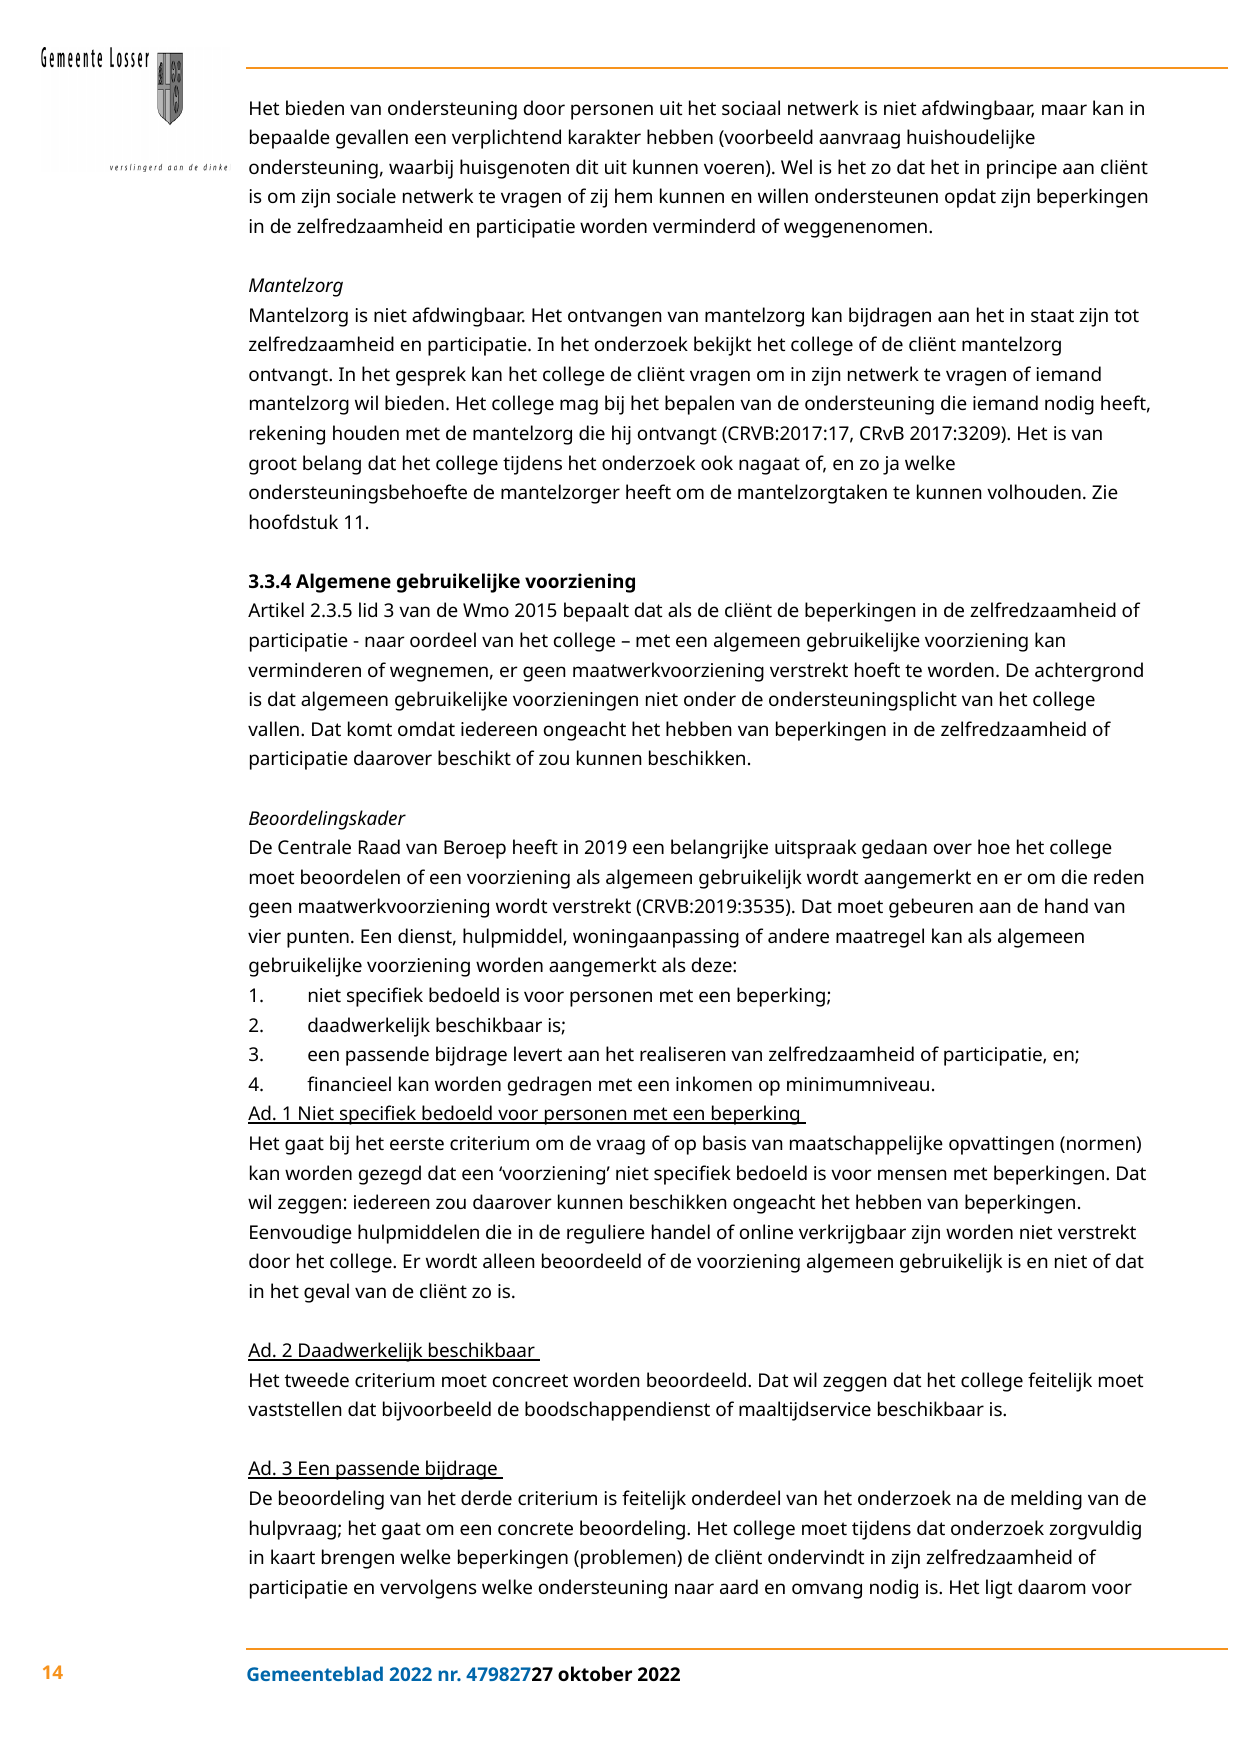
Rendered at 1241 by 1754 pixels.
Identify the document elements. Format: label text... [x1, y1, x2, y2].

list niet specifiek bedoeld is voor personen met een beperking; [248, 982, 1152, 1008]
list financieel kan worden gedragen met een inkomen op minimumniveau. [248, 1071, 1152, 1097]
list een passende bijdrage levert aan het realiseren van zelfredzaamheid of participatie, en; [248, 1041, 1152, 1067]
text Ad. 1 Niet specifiek bedoeld voor personen met een beperking [248, 1101, 1152, 1126]
text Artikel 2.3.5 lid 3 van de Wmo 2015 bepaalt dat als de cliënt de beperkingen in de zelfredzaamheid of participatie - naar oordeel van het college – met een algemeen gebruikelijke voorziening kan verminderen of wegnemen, er geen maatwerkvoorziening verstrekt hoeft te worden. De achtergrond is dat algemeen gebruikelijke voorzieningen niet onder de ondersteuningsplicht van het college vallen. Dat komt omdat iedereen ongeacht het hebben van beperkingen in de zelfredzaamheid of participatie daarover beschikt of zou kunnen beschikken. [248, 598, 1152, 771]
text Mantelzorg is niet afdwingbaar. Het ontvangen van mantelzorg kan bijdragen aan het in staat zijn tot zelfredzaamheid en participatie. In het onderzoek bekijkt het college of de cliënt mantelzorg ontvangt. In het gesprek kan het college de cliënt vragen om in zijn netwerk te vragen of iemand mantelzorg wil bieden. Het college mag bij het bepalen van de ondersteuning die iemand nodig heeft, rekening houden met de mantelzorg die hij ontvangt (CRVB:2017:17, CRvB 2017:3209). Het is van groot belang dat het college tijdens het onderzoek ook nagaat of, en zo ja welke ondersteuningsbehoefte de mantelzorger heeft om de mantelzorgtaken te kunnen volhouden. Zie hoofdstuk 11. [248, 302, 1152, 535]
list daadwerkelijk beschikbaar is; [248, 1012, 1152, 1038]
text 3.3.4 Algemene gebruikelijke voorziening [248, 568, 1152, 594]
text Beoordelingskader [248, 805, 1152, 831]
text De Centrale Raad van Beroep heeft in 2019 een belangrijke uitspraak gedaan over hoe het college moet beoordelen of een voorziening als algemeen gebruikelijk wordt aangemerkt en er om die reden geen maatwerkvoorziening wordt verstrekt (CRVB:2019:3535). Dat moet gebeuren aan de hand van vier punten. Een dienst, hulpmiddel, woningaanpassing of andere maatregel kan als algemeen gebruikelijke voorziening worden aangemerkt als deze: [248, 834, 1152, 978]
text Het tweede criterium moet concreet worden beoordeeld. Dat wil zeggen dat het college feitelijk moet vaststellen dat bijvoorbeeld de boodschappendienst of maaltijdservice beschikbaar is. [248, 1367, 1152, 1422]
picture [41, 47, 231, 172]
text Mantelzorg [248, 272, 1152, 298]
text Ad. 2 Daadwerkelijk beschikbaar [248, 1337, 1152, 1363]
text Het bieden van ondersteuning door personen uit het sociaal netwerk is niet afdwingbaar, maar kan in bepaalde gevallen een verplichtend karakter hebben (voorbeeld aanvraag huishoudelijke ondersteuning, waarbij huisgenoten dit uit kunnen voeren). Wel is het zo dat het in principe aan cliënt is om zijn sociale netwerk te vragen of zij hem kunnen en willen ondersteunen opdat zijn beperkingen in de zelfredzaamheid en participatie worden verminderd of weggenenomen. [248, 95, 1152, 239]
text Ad. 3 Een passende bijdrage [248, 1456, 1152, 1481]
text De beoordeling van het derde criterium is feitelijk onderdeel van het onderzoek na de melding van de hulpvraag; het gaat om een concrete beoordeling. Het college moet tijdens dat onderzoek zorgvuldig in kaart brengen welke beperkingen (problemen) de cliënt ondervindt in zijn zelfredzaamheid of participatie en vervolgens welke ondersteuning naar aard en omvang nodig is. Het ligt daarom voor [248, 1485, 1152, 1600]
text Het gaat bij het eerste criterium om de vraag of op basis van maatschappelijke opvattingen (normen) kan worden gezegd dat een ‘voorziening’ niet specifiek bedoeld is voor mensen met beperkingen. Dat wil zeggen: iedereen zou daarover kunnen beschikken ongeacht het hebben van beperkingen. Eenvoudige hulpmiddelen die in de reguliere handel of online verkrijgbaar zijn worden niet verstrekt door het college. Er wordt alleen beoordeeld of de voorziening algemeen gebruikelijk is en niet of dat in het geval van de cliënt zo is. [248, 1130, 1152, 1304]
